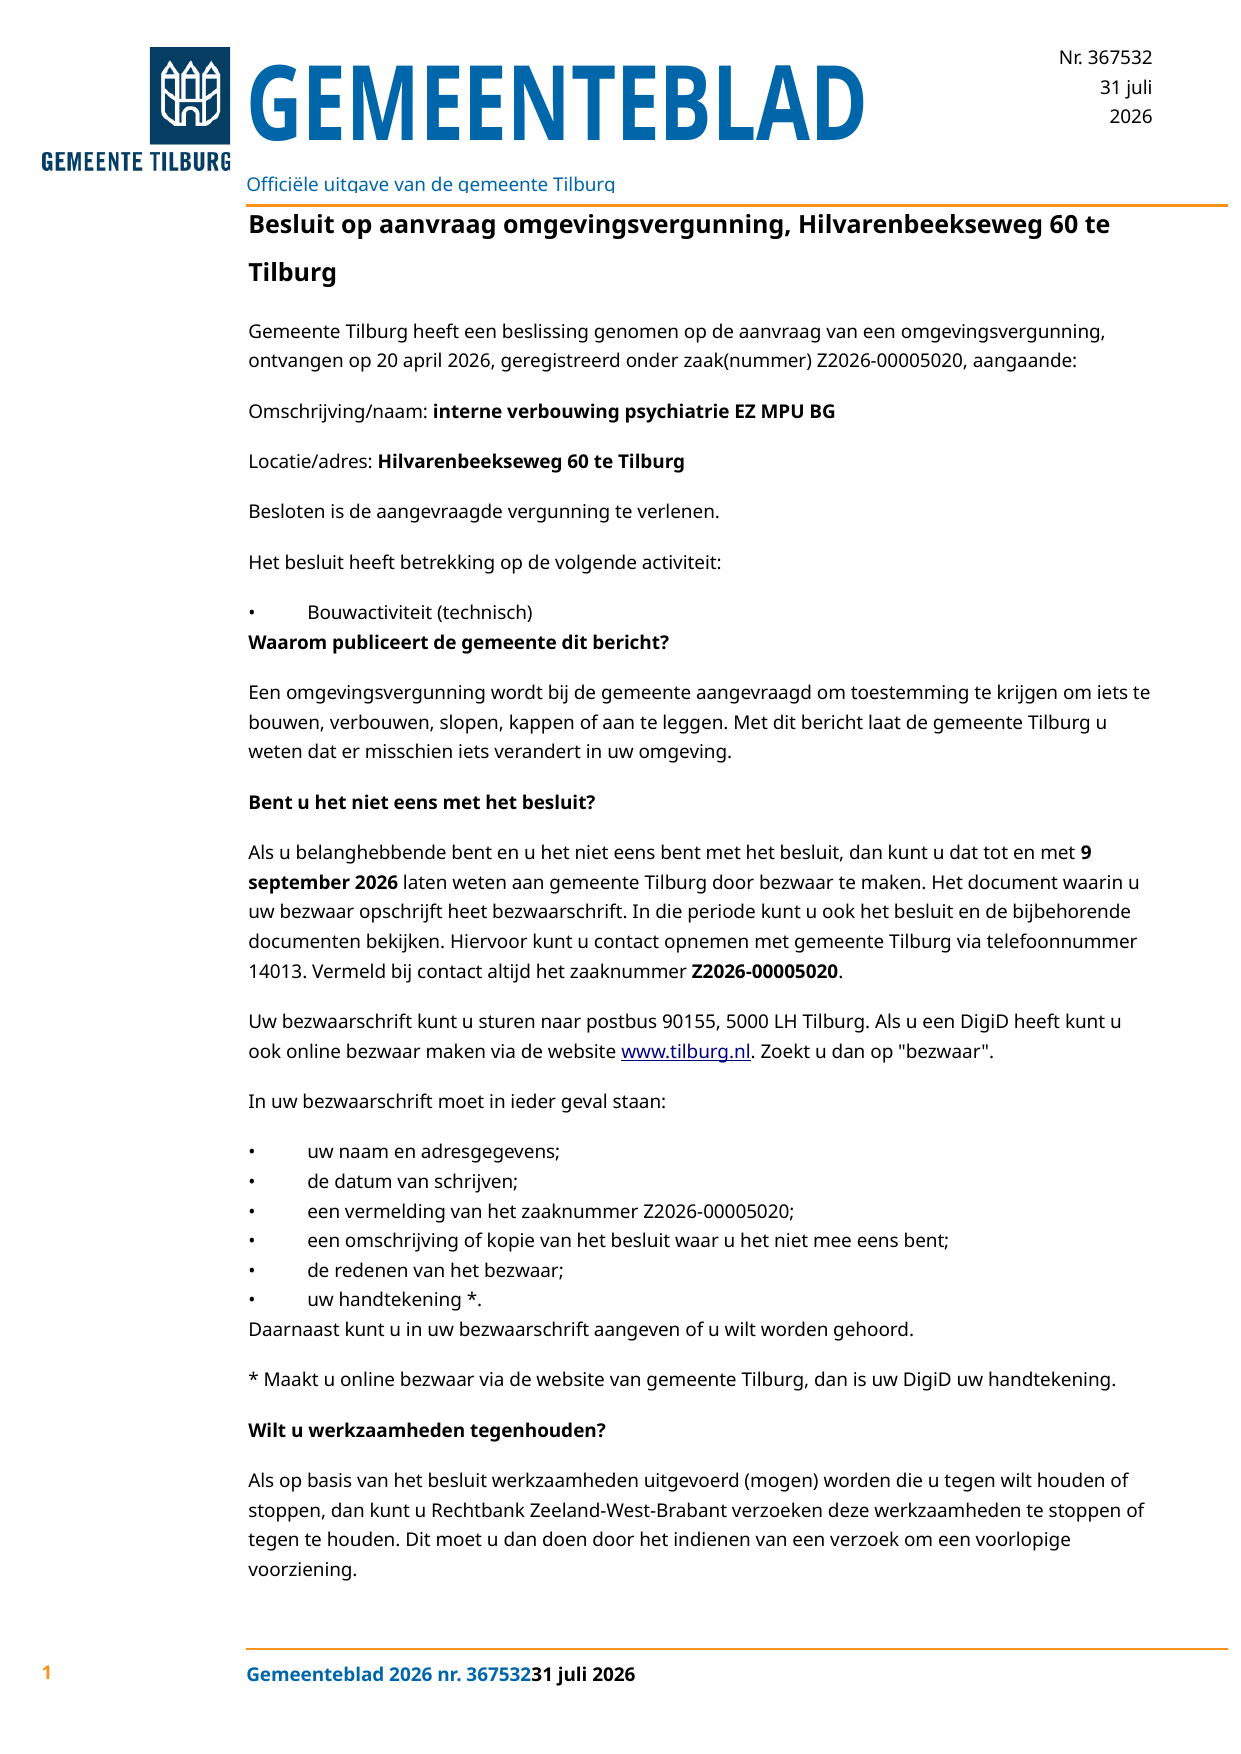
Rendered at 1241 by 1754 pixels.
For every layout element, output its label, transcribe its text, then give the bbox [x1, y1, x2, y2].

text Bent u het niet eens met het besluit? [248, 789, 1152, 815]
list Bouwactiviteit (technisch) [248, 599, 1152, 625]
list de datum van schrijven; [248, 1168, 1152, 1194]
list uw naam en adresgegevens; [248, 1139, 1152, 1164]
text In uw bezwaarschrift moet in ieder geval staan: [248, 1088, 1152, 1114]
text Het besluit heeft betrekking op de volgende activiteit: [248, 549, 1152, 575]
text Als op basis van het besluit werkzaamheden uitgevoerd (mogen) worden die u tegen wilt houden of stoppen, dan kunt u Rechtbank Zeeland-West-Brabant verzoeken deze werkzaamheden te stoppen of tegen te houden. Dit moet u dan doen door het indienen van een verzoek om een voorlopige voorziening. [248, 1467, 1152, 1582]
text Besloten is de aangevraagde vergunning te verlenen. [248, 499, 1152, 524]
text Waarom publiceert de gemeente dit bericht? [248, 629, 1152, 655]
list een omschrijving of kopie van het besluit waar u het niet mee eens bent; [248, 1227, 1152, 1253]
text Uw bezwaarschrift kunt u sturen naar postbus 90155, 5000 LH Tilburg. Als u een DigiD heeft kunt u ook online bezwaar maken via de website www.tilburg.nl. Zoekt u dan op "bezwaar". [248, 1008, 1152, 1064]
list een vermelding van het zaaknummer Z2026-00005020; [248, 1198, 1152, 1224]
text Besluit op aanvraag omgevingsvergunning, Hilvarenbeekseweg 60 te Tilburg [248, 207, 1152, 288]
list uw handtekening *. [248, 1287, 1152, 1312]
text Als u belanghebbende bent en u het niet eens bent met het besluit, dan kunt u dat tot en met 9 september 2026 laten weten aan gemeente Tilburg door bezwaar te maken. Het document waarin u uw bezwaar opschrijft heet bezwaarschrift. In die periode kunt u ook het besluit en de bijbehorende documenten bekijken. Hiervoor kunt u contact opnemen met gemeente Tilburg via telefoonnummer 14013. Vermeld bij contact altijd het zaaknummer Z2026-00005020. [248, 839, 1152, 984]
text Omschrijving/naam: interne verbouwing psychiatrie EZ MPU BG [248, 398, 1152, 424]
text Gemeente Tilburg heeft een beslissing genomen op de aanvraag van een omgevingsvergunning, ontvangen op 20 april 2026, geregistreerd onder zaak(nummer) Z2026-00005020, aangaande: [248, 318, 1152, 373]
text Locatie/adres: Hilvarenbeekseweg 60 te Tilburg [248, 448, 1152, 474]
text * Maakt u online bezwaar via de website van gemeente Tilburg, dan is uw DigiD uw handtekening. [248, 1367, 1152, 1392]
text Daarnaast kunt u in uw bezwaarschrift aangeven of u wilt worden gehoord. [248, 1316, 1152, 1342]
text Een omgevingsvergunning wordt bij de gemeente aangevraagd om toestemming te krijgen om iets te bouwen, verbouwen, slopen, kappen of aan te leggen. Met dit bericht laat de gemeente Tilburg u weten dat er misschien iets verandert in uw omgeving. [248, 679, 1152, 764]
picture [41, 47, 231, 172]
text Wilt u werkzaamheden tegenhouden? [248, 1417, 1152, 1443]
list de redenen van het bezwaar; [248, 1257, 1152, 1283]
